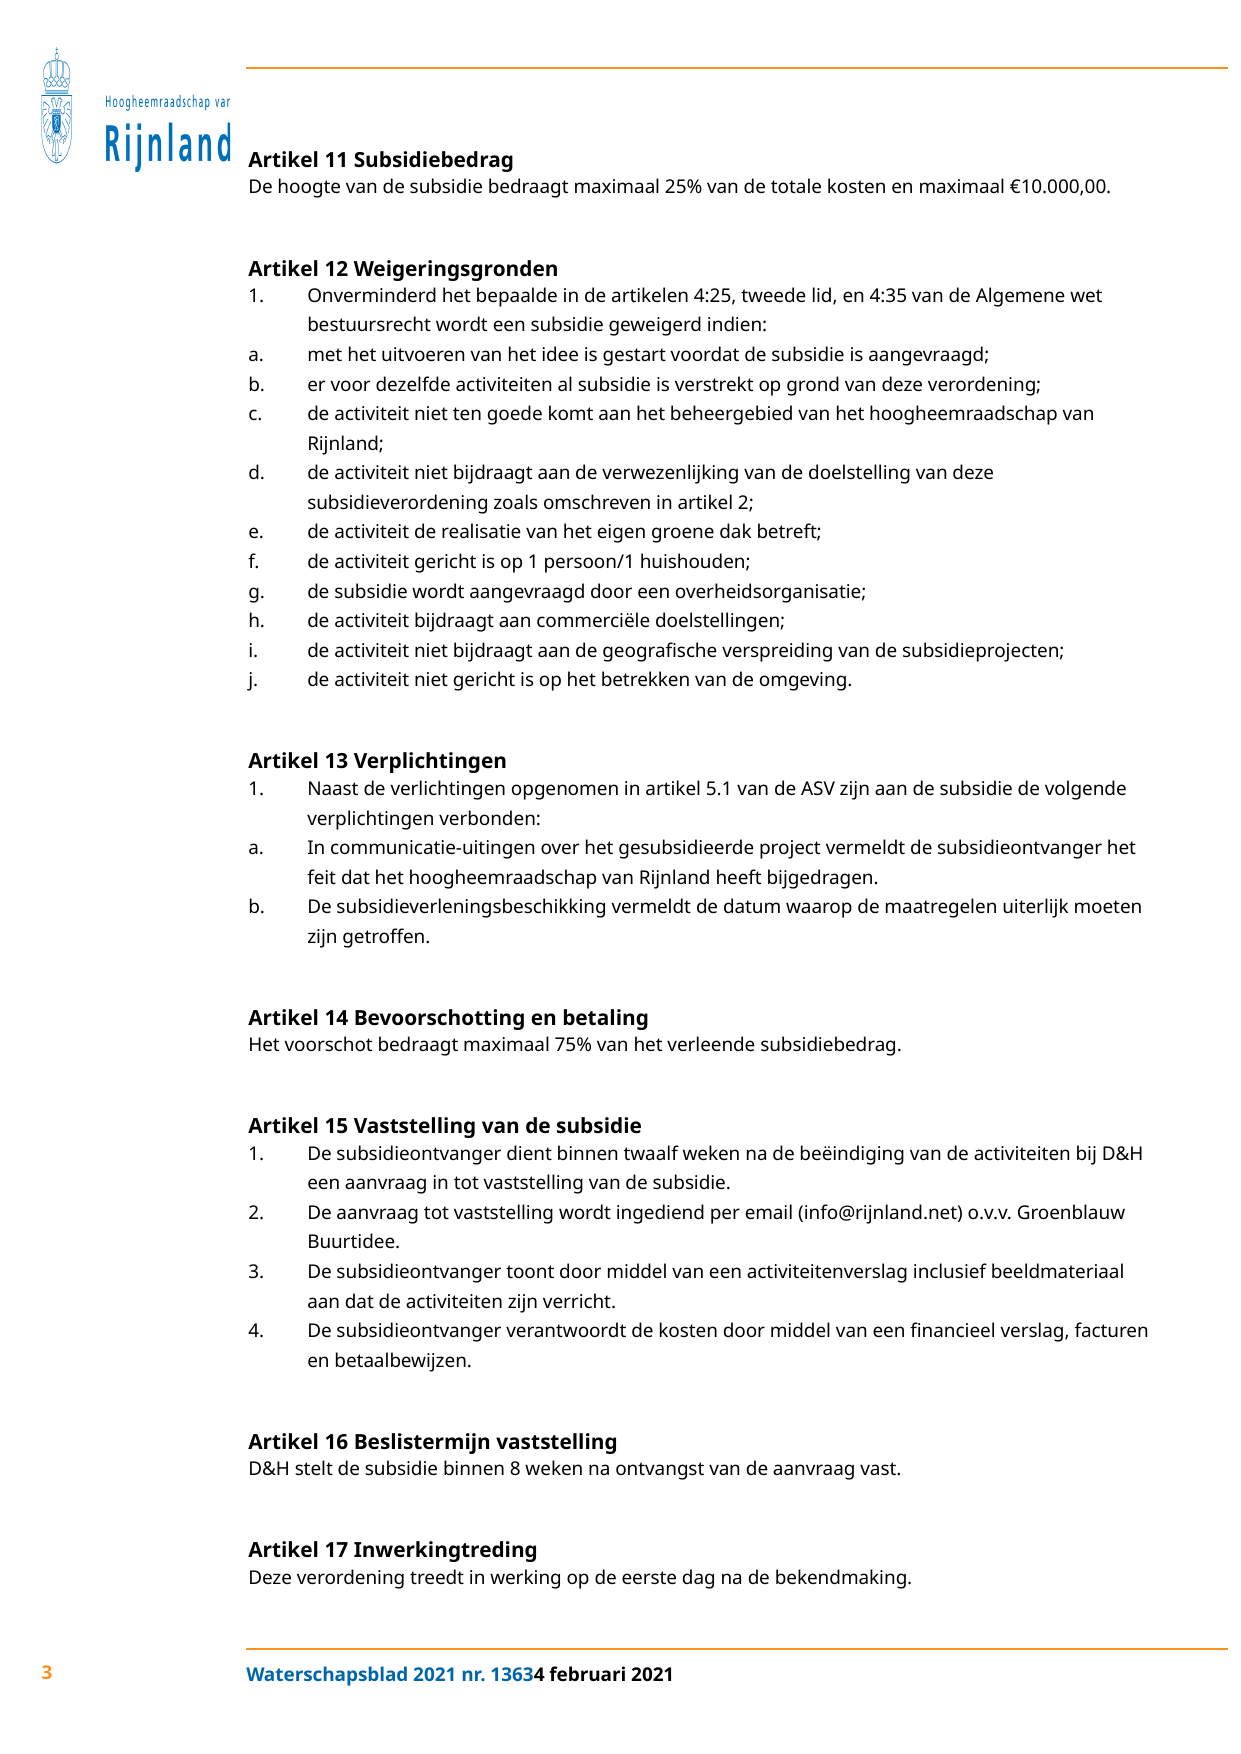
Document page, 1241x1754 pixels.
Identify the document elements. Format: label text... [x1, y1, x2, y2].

list de activiteit niet bijdraagt aan de geografische verspreiding van de subsidieprojecten; [248, 637, 1152, 663]
list met het uitvoeren van het idee is gestart voordat de subsidie is aangevraagd; [248, 341, 1152, 367]
text Het voorschot bedraagt maximaal 75% van het verleende subsidiebedrag. [248, 1031, 1152, 1057]
list de activiteit bijdraagt aan commerciële doelstellingen; [248, 607, 1152, 633]
text Artikel 11 Subsidiebedrag [248, 145, 1152, 174]
list De aanvraag tot vaststelling wordt ingediend per email (info@rijnland.net) o.v.v. Groenblauw Buurtidee. [248, 1199, 1152, 1254]
text Artikel 15 Vaststelling van de subsidie [248, 1111, 1152, 1140]
text Deze verordening treedt in werking op de eerste dag na de bekendmaking. [248, 1564, 1152, 1589]
text Artikel 16 Beslistermijn vaststelling [248, 1427, 1152, 1455]
list de activiteit de realisatie van het eigen groene dak betreft; [248, 519, 1152, 544]
list Naast de verlichtingen opgenomen in artikel 5.1 van de ASV zijn aan de subsidie de volgende verplichtingen verbonden: [248, 775, 1152, 830]
list de activiteit niet bijdraagt aan de verwezenlijking van de doelstelling van deze subsidieverordening zoals omschreven in artikel 2; [248, 459, 1152, 515]
text Artikel 17 Inwerkingtreding [248, 1535, 1152, 1564]
list De subsidieontvanger verantwoordt de kosten door middel van een financieel verslag, facturen en betaalbewijzen. [248, 1317, 1152, 1373]
text Artikel 14 Bevoorschotting en betaling [248, 1003, 1152, 1031]
list de activiteit gericht is op 1 persoon/1 huishouden; [248, 548, 1152, 574]
list In communicatie-uitingen over het gesubsidieerde project vermeldt de subsidieontvanger het feit dat het hoogheemraadschap van Rijnland heeft bijgedragen. [248, 834, 1152, 889]
text De hoogte van de subsidie bedraagt maximaal 25% van de totale kosten en maximaal €10.000,00. [248, 174, 1152, 199]
text D&H stelt de subsidie binnen 8 weken na ontvangst van de aanvraag vast. [248, 1455, 1152, 1481]
text Artikel 13 Verplichtingen [248, 747, 1152, 775]
list De subsidieontvanger toont door middel van een activiteitenverslag inclusief beeldmateriaal aan dat de activiteiten zijn verricht. [248, 1258, 1152, 1313]
list de subsidie wordt aangevraagd door een overheidsorganisatie; [248, 578, 1152, 604]
list er voor dezelfde activiteiten al subsidie is verstrekt op grond van deze verordening; [248, 371, 1152, 397]
list de activiteit niet ten goede komt aan het beheergebied van het hoogheemraadschap van Rijnland; [248, 400, 1152, 456]
list Onverminderd het bepaalde in de artikelen 4:25, tweede lid, en 4:35 van de Algemene wet bestuursrecht wordt een subsidie geweigerd indien: [248, 282, 1152, 337]
list de activiteit niet gericht is op het betrekken van de omgeving. [248, 667, 1152, 692]
list De subsidieontvanger dient binnen twaalf weken na de beëindiging van de activiteiten bij D&H een aanvraag in tot vaststelling van de subsidie. [248, 1140, 1152, 1195]
text Artikel 12 Weigeringsgronden [248, 254, 1152, 282]
list De subsidieverleningsbeschikking vermeldt de datum waarop de maatregelen uiterlijk moeten zijn getroffen. [248, 893, 1152, 949]
picture [41, 47, 231, 172]
